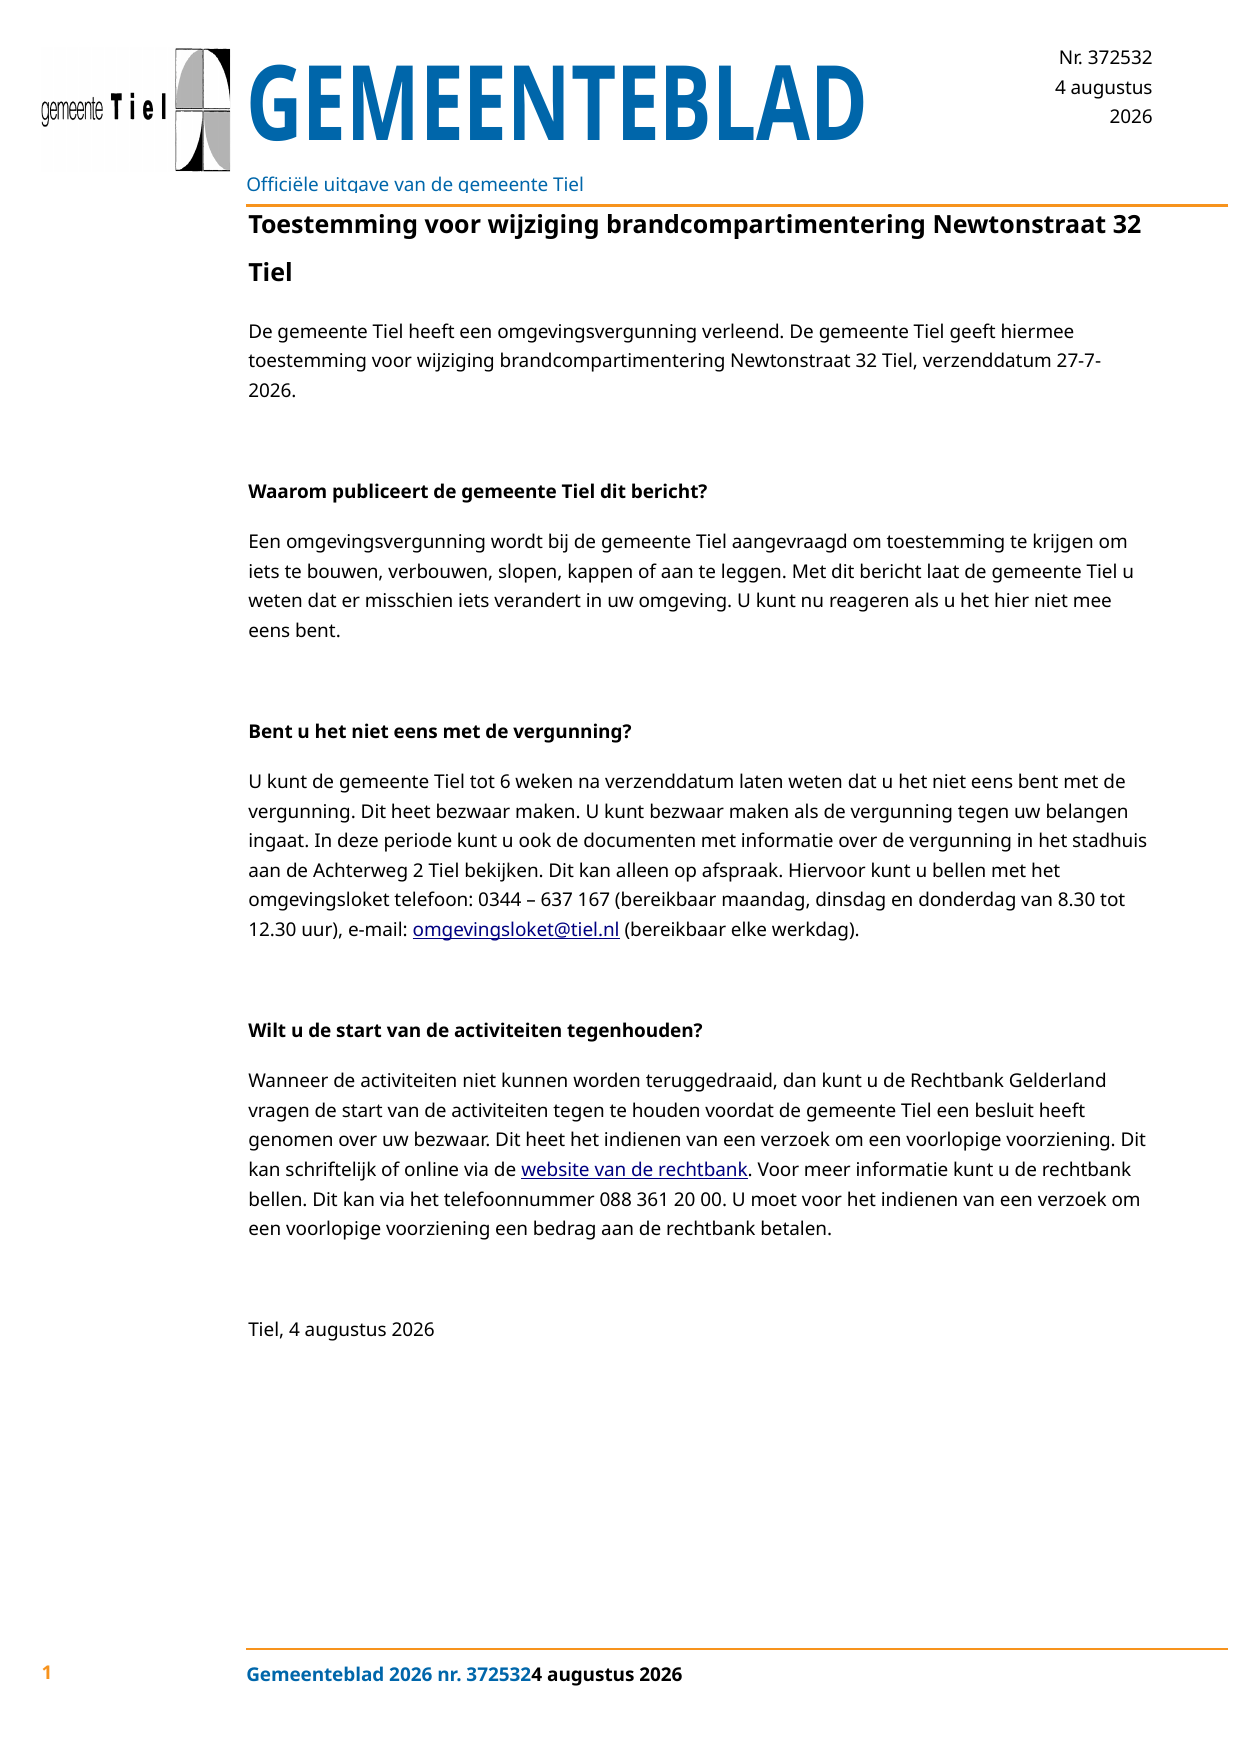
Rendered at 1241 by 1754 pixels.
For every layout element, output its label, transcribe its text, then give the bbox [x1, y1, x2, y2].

text Bent u het niet eens met de vergunning? [248, 718, 1152, 744]
text Tiel, 4 augustus 2026 [248, 1316, 1152, 1342]
text Een omgevingsvergunning wordt bij de gemeente Tiel aangevraagd om toestemming te krijgen om iets te bouwen, verbouwen, slopen, kappen of aan te leggen. Met dit bericht laat de gemeente Tiel u weten dat er misschien iets verandert in uw omgeving. U kunt nu reageren als u het hier niet mee eens bent. [248, 528, 1152, 643]
text Wilt u de start van de activiteiten tegenhouden? [248, 1017, 1152, 1043]
text De gemeente Tiel heeft een omgevingsvergunning verleend. De gemeente Tiel geeft hiermee toestemming voor wijziging brandcompartimentering Newtonstraat 32 Tiel, verzenddatum 27-7-2026. [248, 318, 1152, 403]
text U kunt de gemeente Tiel tot 6 weken na verzenddatum laten weten dat u het niet eens bent met de vergunning. Dit heet bezwaar maken. U kunt bezwaar maken als de vergunning tegen uw belangen ingaat. In deze periode kunt u ook de documenten met informatie over de vergunning in het stadhuis aan de Achterweg 2 Tiel bekijken. Dit kan alleen op afspraak. Hiervoor kunt u bellen met het omgevingsloket telefoon: 0344 – 637 167 (bereikbaar maandag, dinsdag en donderdag van 8.30 tot 12.30 uur), e-mail: omgevingsloket@tiel.nl (bereikbaar elke werkdag). [248, 768, 1152, 942]
text Wanneer de activiteiten niet kunnen worden teruggedraaid, dan kunt u de Rechtbank Gelderland vragen de start van de activiteiten tegen te houden voordat de gemeente Tiel een besluit heeft genomen over uw bezwaar. Dit heet het indienen van een verzoek om een voorlopige voorziening. Dit kan schriftelijk of online via de website van de rechtbank. Voor meer informatie kunt u de rechtbank bellen. Dit kan via het telefoonnummer 088 361 20 00. U moet voor het indienen van een verzoek om een voorlopige voorziening een bedrag aan de rechtbank betalen. [248, 1067, 1152, 1241]
picture [41, 47, 231, 172]
text Toestemming voor wijziging brandcompartimentering Newtonstraat 32 Tiel [248, 207, 1152, 288]
text Waarom publiceert de gemeente Tiel dit bericht? [248, 478, 1152, 504]
